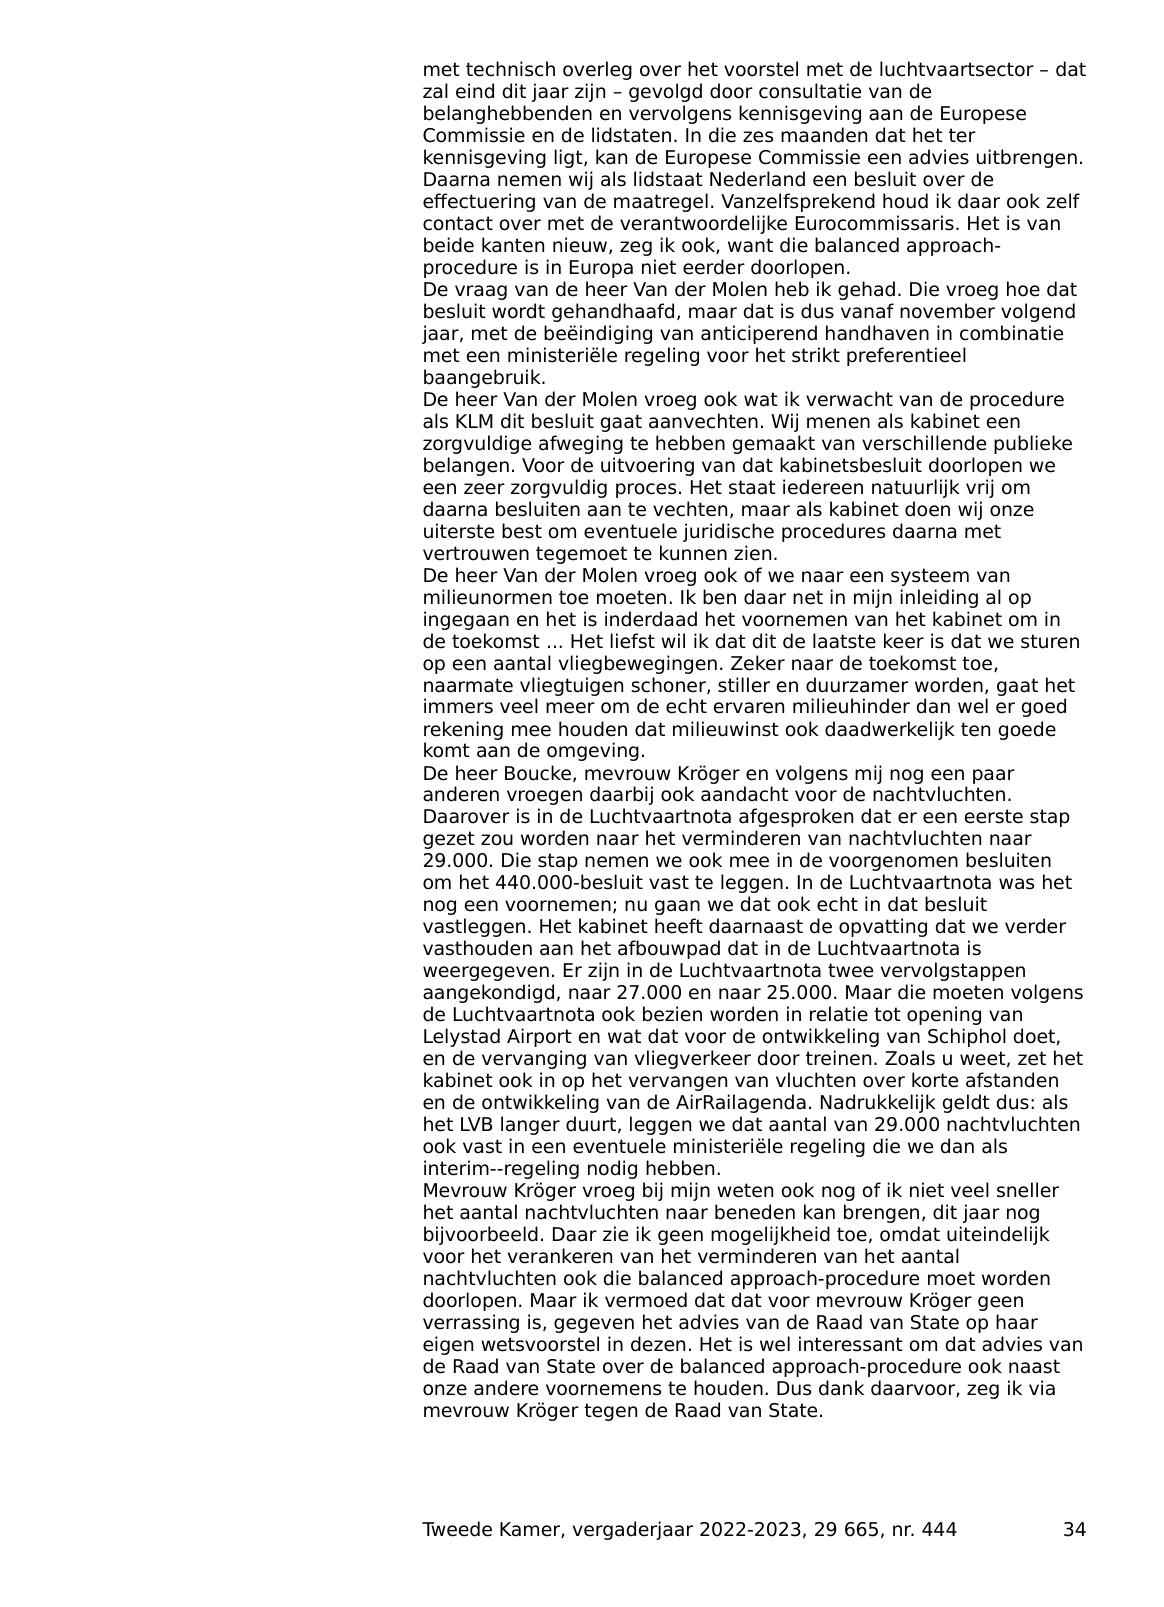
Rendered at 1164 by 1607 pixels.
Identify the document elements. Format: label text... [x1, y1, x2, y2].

text met technisch overleg over het voorstel met de luchtvaartsector – dat zal eind dit jaar zijn – gevolgd door consultatie van de belanghebbenden en vervolgens kennisgeving aan de Europese Commissie en de lidstaten. In die zes maanden dat het ter kennisgeving ligt, kan de Europese Commissie een advies uitbrengen. Daarna nemen wij als lidstaat Nederland een besluit over de effectuering van de maatregel. Vanzelfsprekend houd ik daar ook zelf contact over met de verantwoordelijke Eurocommissaris. Het is van beide kanten nieuw, zeg ik ook, want die balanced approach-procedure is in Europa niet eerder doorlopen. [422, 59, 1087, 279]
text De vraag van de heer Van der Molen heb ik gehad. Die vroeg hoe dat besluit wordt gehandhaafd, maar dat is dus vanaf november volgend jaar, met de beëindiging van anticiperend handhaven in combinatie met een ministeriële regeling voor het strikt preferentieel baangebruik. [422, 279, 1087, 389]
text De heer Van der Molen vroeg ook wat ik verwacht van de procedure als KLM dit besluit gaat aanvechten. Wij menen als kabinet een zorgvuldige afweging te hebben gemaakt van verschillende publieke belangen. Voor de uitvoering van dat kabinetsbesluit doorlopen we een zeer zorgvuldig proces. Het staat iedereen natuurlijk vrij om daarna besluiten aan te vechten, maar als kabinet doen wij onze uiterste best om eventuele juridische procedures daarna met vertrouwen tegemoet te kunnen zien. [422, 389, 1087, 564]
text De heer Boucke, mevrouw Kröger en volgens mij nog een paar anderen vroegen daarbij ook aandacht voor de nachtvluchten. Daarover is in de Luchtvaartnota afgesproken dat er een eerste stap gezet zou worden naar het verminderen van nachtvluchten naar 29.000. Die stap nemen we ook mee in de voorgenomen besluiten om het 440.000-besluit vast te leggen. In de Luchtvaartnota was het nog een voornemen; nu gaan we dat ook echt in dat besluit vastleggen. Het kabinet heeft daarnaast de opvatting dat we verder vasthouden aan het afbouwpad dat in de Luchtvaartnota is weergegeven. Er zijn in de Luchtvaartnota twee vervolgstappen aangekondigd, naar 27.000 en naar 25.000. Maar die moeten volgens de Luchtvaartnota ook bezien worden in relatie tot opening van Lelystad Airport en wat dat voor de ontwikkeling van Schiphol doet, en de vervanging van vliegverkeer door treinen. Zoals u weet, zet het kabinet ook in op het vervangen van vluchten over korte afstanden en de ontwikkeling van de AirRailagenda. Nadrukkelijk geldt dus: als het LVB langer duurt, leggen we dat aantal van 29.000 nachtvluchten ook vast in een eventuele ministeriële regeling die we dan als interim--regeling nodig hebben. [422, 762, 1087, 1180]
text De heer Van der Molen vroeg ook of we naar een systeem van milieunormen toe moeten. Ik ben daar net in mijn inleiding al op ingegaan en het is inderdaad het voornemen van het kabinet om in de toekomst ... Het liefst wil ik dat dit de laatste keer is dat we sturen op een aantal vliegbewegingen. Zeker naar de toekomst toe, naarmate vliegtuigen schoner, stiller en duurzamer worden, gaat het immers veel meer om de echt ervaren milieuhinder dan wel er goed rekening mee houden dat milieuwinst ook daadwerkelijk ten goede komt aan de omgeving. [422, 564, 1087, 762]
text Mevrouw Kröger vroeg bij mijn weten ook nog of ik niet veel sneller het aantal nachtvluchten naar beneden kan brengen, dit jaar nog bijvoorbeeld. Daar zie ik geen mogelijkheid toe, omdat uiteindelijk voor het verankeren van het verminderen van het aantal nachtvluchten ook die balanced approach-procedure moet worden doorlopen. Maar ik vermoed dat dat voor mevrouw Kröger geen verrassing is, gegeven het advies van de Raad van State op haar eigen wetsvoorstel in dezen. Het is wel interessant om dat advies van de Raad van State over de balanced approach-procedure ook naast onze andere voornemens te houden. Dus dank daarvoor, zeg ik via mevrouw Kröger tegen de Raad van State. [422, 1180, 1087, 1422]
